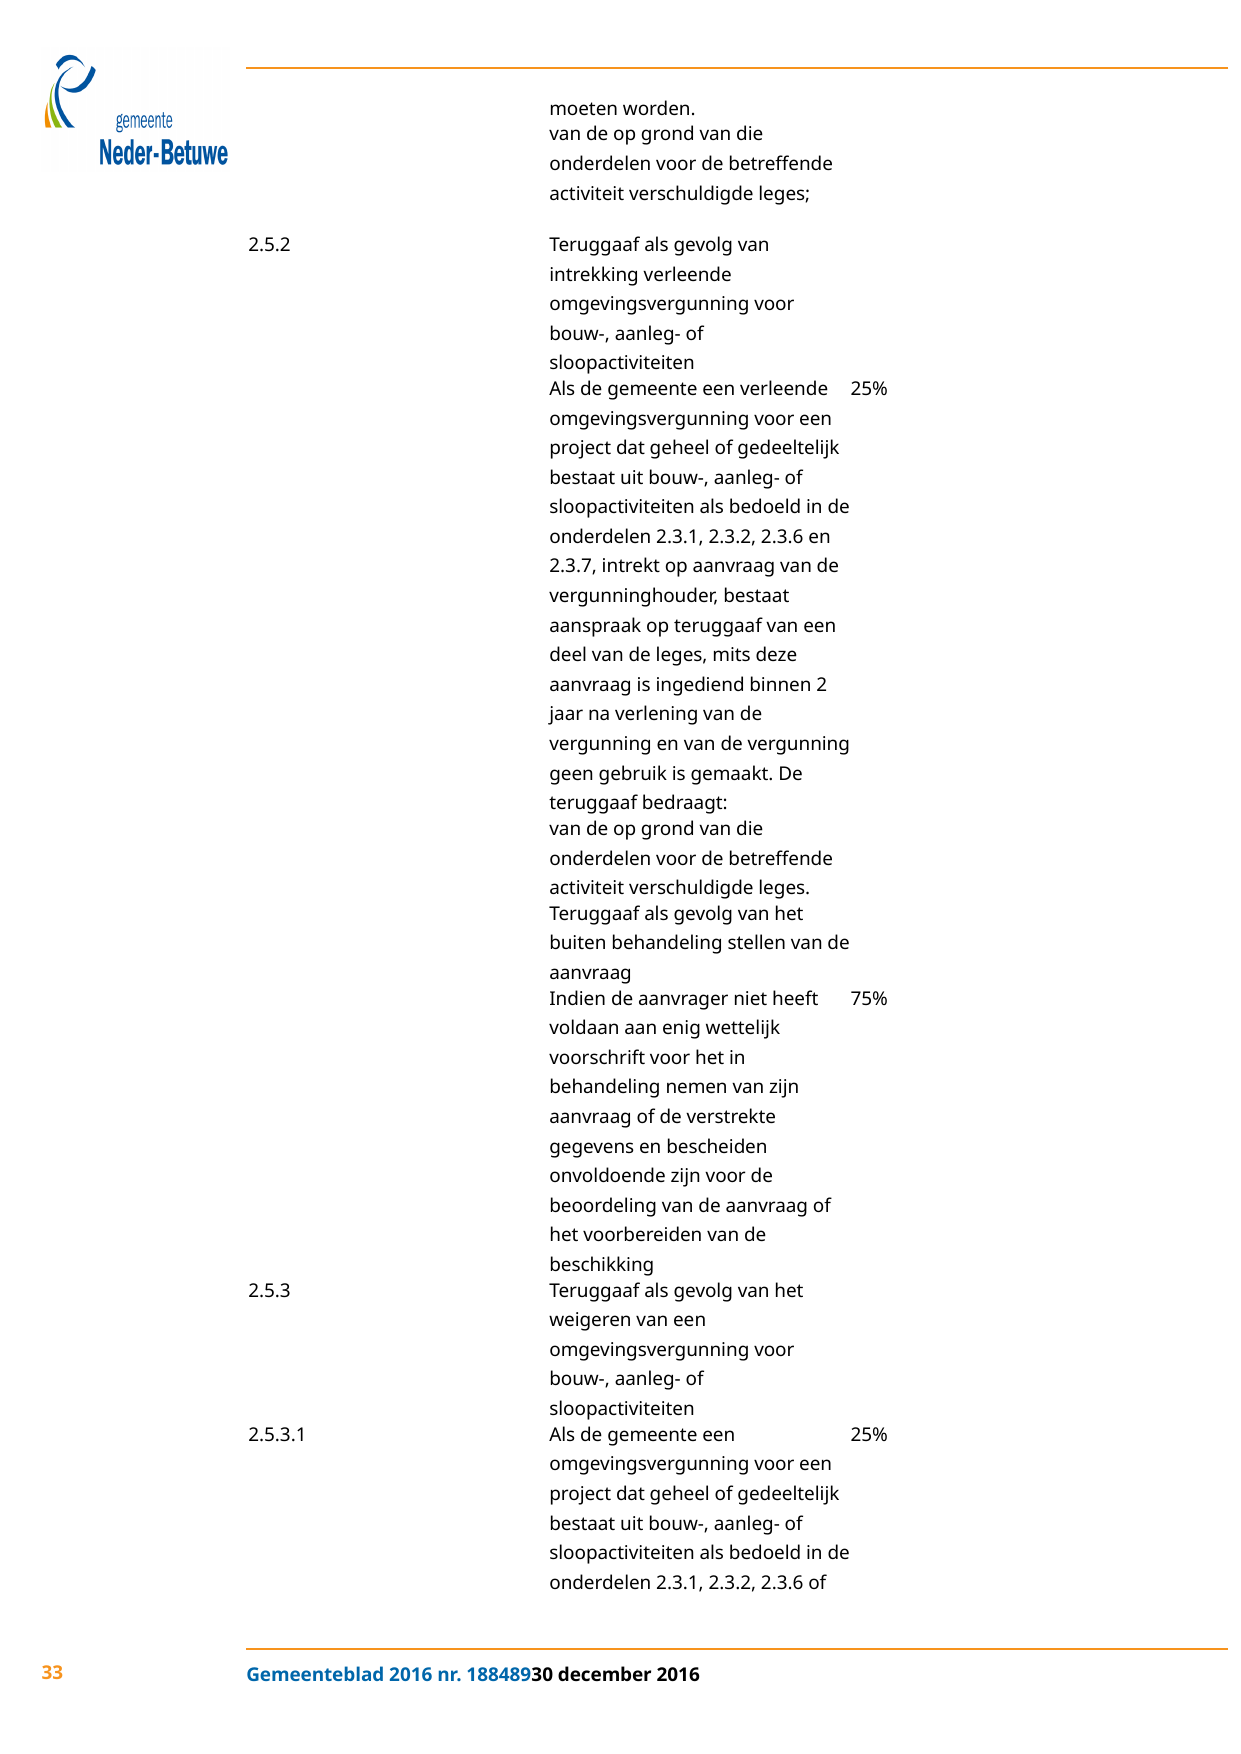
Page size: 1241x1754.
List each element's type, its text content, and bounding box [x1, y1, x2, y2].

table_cell Teruggaaf als gevolg van het weigeren van een omgevingsvergunning voor bouw-, aanleg- of sloopactiviteiten [549, 1277, 850, 1421]
table_cell 2.5.2 [248, 231, 549, 375]
table_cell [850, 205, 1152, 231]
table_cell 25% [850, 375, 1152, 815]
table_cell [850, 1277, 1152, 1421]
table_cell 75% [850, 985, 1152, 1277]
table_cell [248, 205, 549, 231]
table_cell 2.5.3.1 [248, 1421, 549, 1594]
table_cell Als de gemeente een omgevingsvergunning voor een project dat geheel of gedeeltelijk bestaat uit bouw-, aanleg- of sloopactiviteiten als bedoeld in de onderdelen 2.3.1, 2.3.2, 2.3.6 of [549, 1421, 850, 1594]
table_cell [850, 231, 1152, 375]
table_cell Als de gemeente een verleende omgevingsvergunning voor een project dat geheel of gedeeltelijk bestaat uit bouw-, aanleg- of sloopactiviteiten als bedoeld in de onderdelen 2.3.1, 2.3.2, 2.3.6 en 2.3.7, intrekt op aanvraag van de vergunninghouder, bestaat aanspraak op teruggaaf van een deel van de leges, mits deze aanvraag is ingediend binnen 2 jaar na verlening van de vergunning en van de vergunning geen gebruik is gemaakt. De teruggaaf bedraagt: [549, 375, 850, 815]
table_cell [850, 900, 1152, 985]
table_cell Teruggaaf als gevolg van intrekking verleende omgevingsvergunning voor bouw-, aanleg- of sloopactiviteiten [549, 231, 850, 375]
table_cell van de op grond van die onderdelen voor de betreffende activiteit verschuldigde leges; [549, 121, 850, 205]
table_cell [248, 900, 549, 985]
table_cell moeten worden. [549, 95, 850, 121]
table_cell 2.5.3 [248, 1277, 549, 1421]
table_cell 25% [850, 1421, 1152, 1594]
table_cell Teruggaaf als gevolg van het buiten behandeling stellen van de aanvraag [549, 900, 850, 985]
table_cell [248, 375, 549, 815]
table_cell [549, 205, 850, 231]
table_cell [248, 815, 549, 900]
table_cell [850, 121, 1152, 205]
table_cell [248, 985, 549, 1277]
table_cell [248, 121, 549, 205]
table_cell [850, 815, 1152, 900]
table_cell [248, 95, 549, 121]
table_cell van de op grond van die onderdelen voor de betreffende activiteit verschuldigde leges. [549, 815, 850, 900]
table_cell Indien de aanvrager niet heeft voldaan aan enig wettelijk voorschrift voor het in behandeling nemen van zijn aanvraag of de verstrekte gegevens en bescheiden onvoldoende zijn voor de beoordeling van de aanvraag of het voorbereiden van de beschikking [549, 985, 850, 1277]
table_cell [850, 95, 1152, 121]
picture [41, 47, 231, 172]
